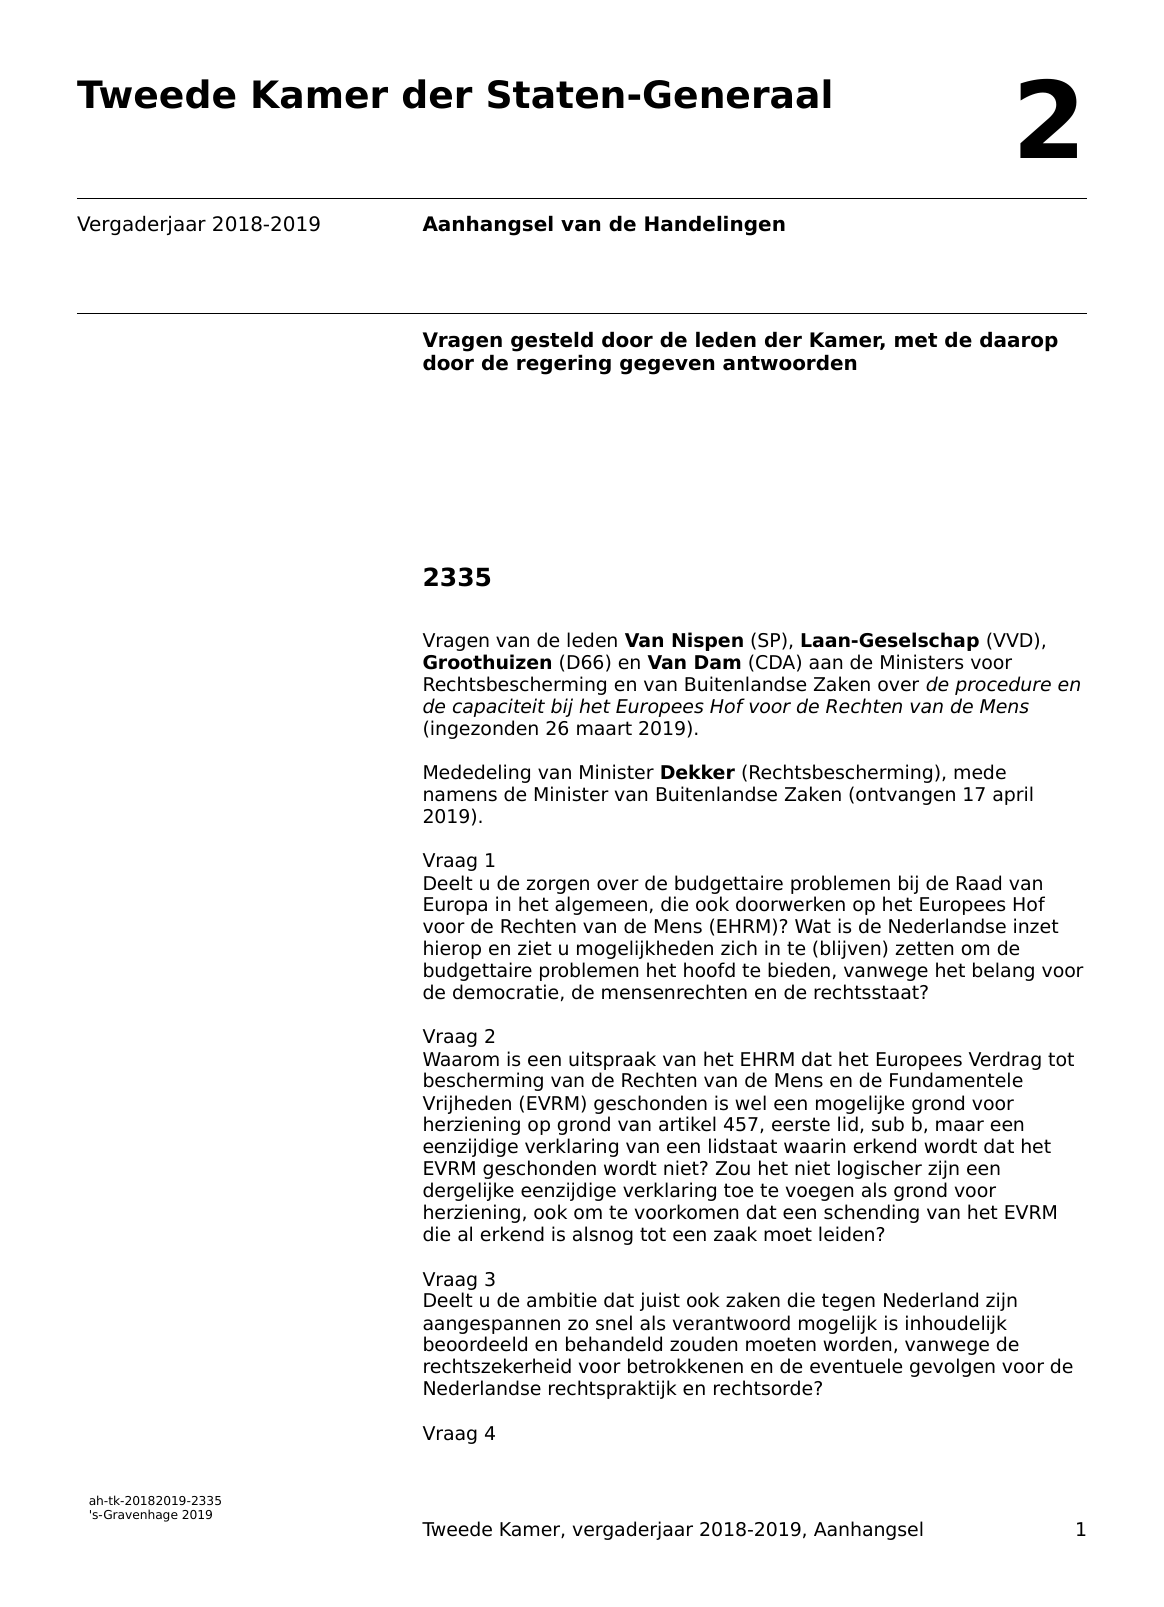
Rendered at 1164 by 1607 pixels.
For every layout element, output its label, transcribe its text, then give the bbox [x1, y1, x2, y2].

text Vraag 1 [422, 850, 1087, 872]
text ah-tk-20182019-2335 [88, 1494, 323, 1508]
text Deelt u de ambitie dat juist ook zaken die tegen Nederland zijn aangespannen zo snel als verantwoord mogelijk is inhoudelijk beoordeeld en behandeld zouden moeten worden, vanwege de rechtszekerheid voor betrokkenen en de eventuele gevolgen voor de Nederlandse rechtspraktijk en rechtsorde? [422, 1290, 1087, 1400]
text 's-Gravenhage 2019 [88, 1508, 323, 1522]
text Vraag 2 [422, 1026, 1087, 1048]
table_cell Vragen gesteld door de leden der Kamer, met de daarop door de regering gegeven antwoorden [422, 314, 1087, 375]
table_cell Vergaderjaar 2018-2019 [77, 199, 422, 313]
table_header 2 [886, 59, 1087, 198]
table_cell Aanhangsel van de Handelingen [422, 199, 1087, 313]
text Vragen van de leden Van Nispen (SP), Laan-Geselschap (VVD), Groothuizen (D66) en Van Dam (CDA) aan de Ministers voor Rechtsbescherming en van Buitenlandse Zaken over de procedure en de capaciteit bij het Europees Hof voor de Rechten van de Mens (ingezonden 26 maart 2019). [422, 630, 1087, 740]
text Vraag 3 [422, 1268, 1087, 1290]
text Mededeling van Minister Dekker (Rechtsbescherming), mede namens de Minister van Buitenlandse Zaken (ontvangen 17 april 2019). [422, 762, 1087, 828]
text Waarom is een uitspraak van het EHRM dat het Europees Verdrag tot bescherming van de Rechten van de Mens en de Fundamentele Vrijheden (EVRM) geschonden is wel een mogelijke grond voor herziening op grond van artikel 457, eerste lid, sub b, maar een eenzijdige verklaring van een lidstaat waarin erkend wordt dat het EVRM geschonden wordt niet? Zou het niet logischer zijn een dergelijke eenzijdige verklaring toe te voegen als grond voor herziening, ook om te voorkomen dat een schending van het EVRM die al erkend is alsnog tot een zaak moet leiden? [422, 1048, 1087, 1246]
text Vraag 4 [422, 1422, 1087, 1444]
table_cell [77, 314, 422, 375]
table_header Tweede Kamer der Staten-Generaal [77, 59, 886, 198]
text Deelt u de zorgen over de budgettaire problemen bij de Raad van Europa in het algemeen, die ook doorwerken op het Europees Hof voor de Rechten van de Mens (EHRM)? Wat is de Nederlandse inzet hierop en ziet u mogelijkheden zich in te (blijven) zetten om de budgettaire problemen het hoofd te bieden, vanwege het belang voor de democratie, de mensenrechten en de rechtsstaat? [422, 872, 1087, 1004]
text 2335 [422, 563, 1087, 592]
